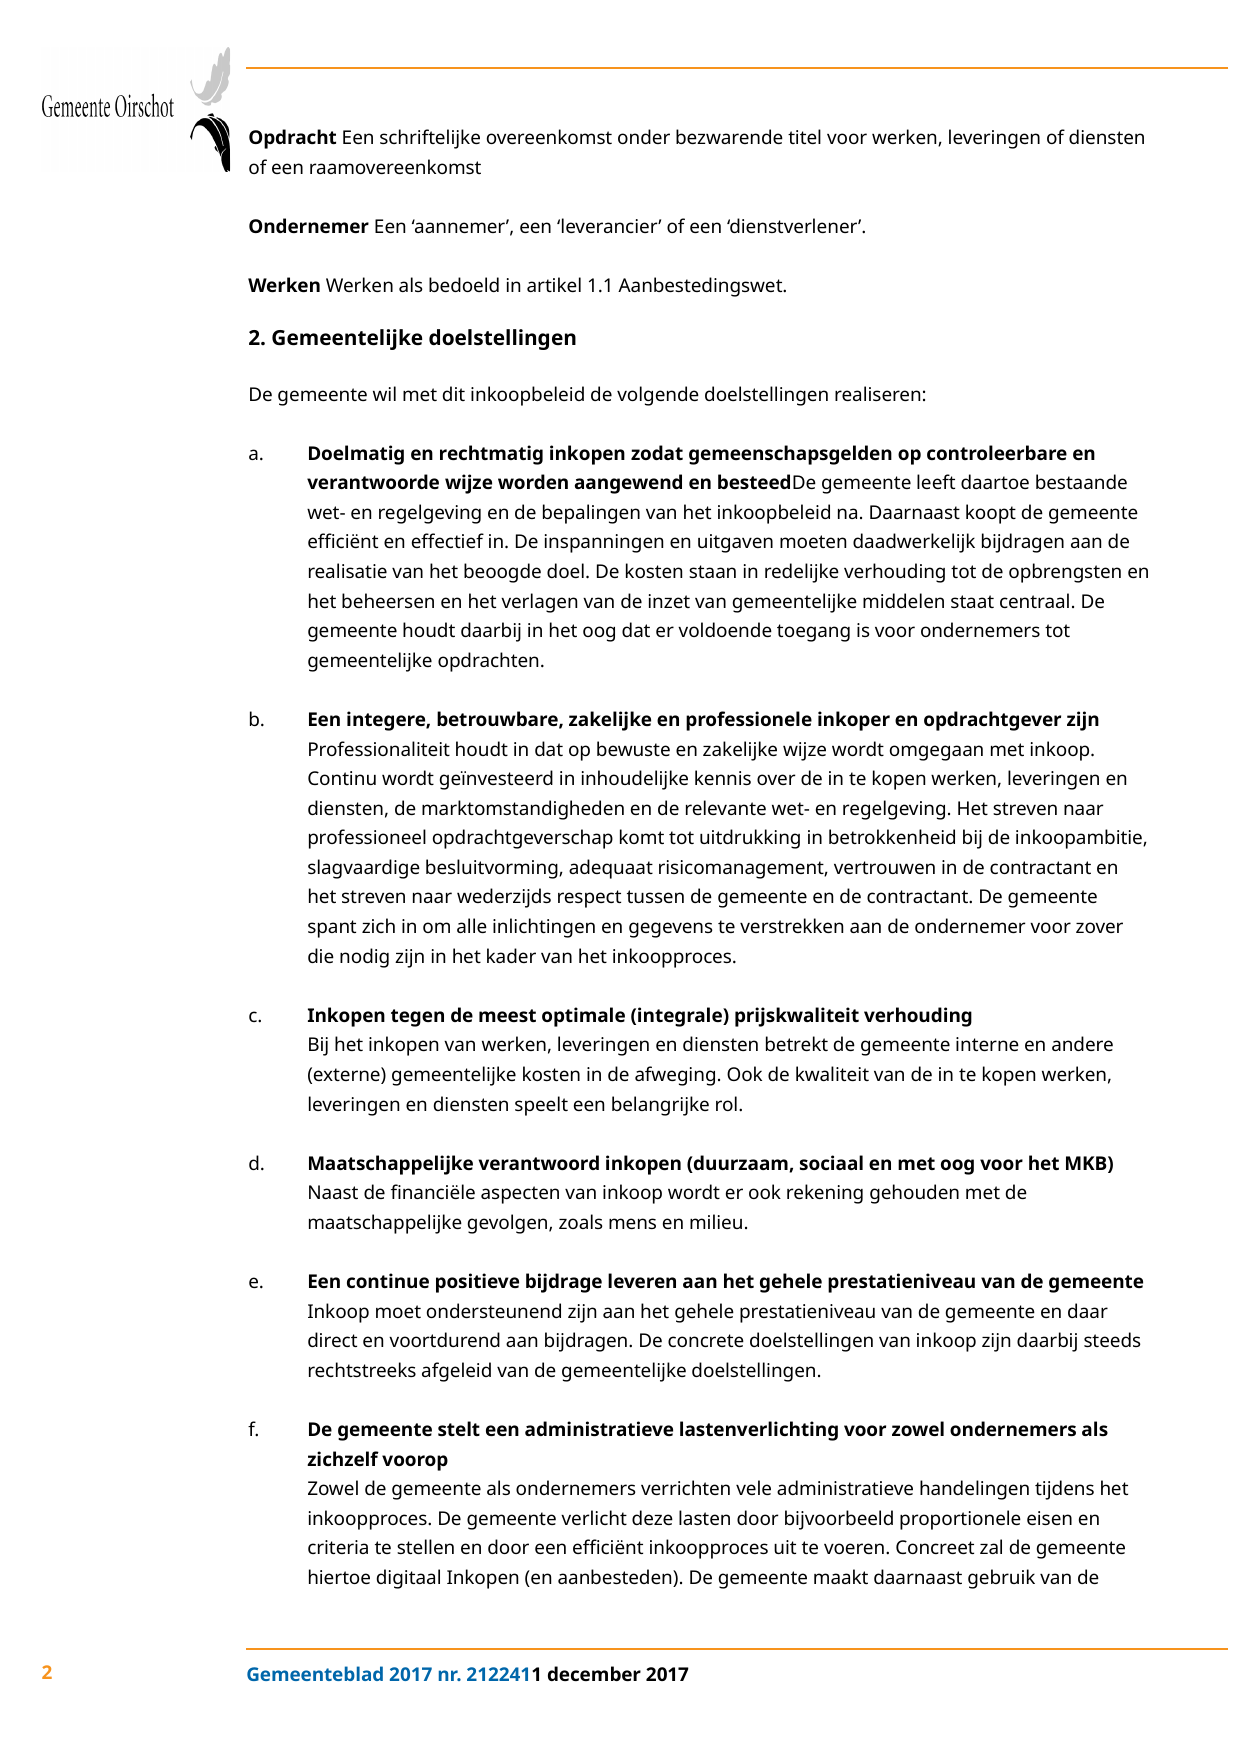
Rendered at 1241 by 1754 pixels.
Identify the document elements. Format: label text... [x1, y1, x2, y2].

list Bij het inkopen van werken, leveringen en diensten betrekt de gemeente interne en andere (externe) gemeentelijke kosten in de afweging. Ook de kwaliteit van de in te kopen werken, leveringen en diensten speelt een belangrijke rol. [248, 1032, 1152, 1116]
text Werken Werken als bedoeld in artikel 1.1 Aanbestedingswet. [248, 272, 1152, 298]
list Inkoop moet ondersteunend zijn aan het gehele prestatieniveau van de gemeente en daar direct en voortdurend aan bijdragen. De concrete doelstellingen van inkoop zijn daarbij steeds rechtstreeks afgeleid van de gemeentelijke doelstellingen. [248, 1298, 1152, 1383]
list De gemeente stelt een administratieve lastenverlichting voor zowel ondernemers als zichzelf voorop [248, 1416, 1152, 1471]
text Opdracht Een schriftelijke overeenkomst onder bezwarende titel voor werken, leveringen of diensten of een raamovereenkomst [248, 124, 1152, 180]
text De gemeente wil met dit inkoopbeleid de volgende doelstellingen realiseren: [248, 381, 1152, 406]
list Naast de financiële aspecten van inkoop wordt er ook rekening gehouden met de maatschappelijke gevolgen, zoals mens en milieu. [248, 1179, 1152, 1235]
list Inkopen tegen de meest optimale (integrale) prijskwaliteit verhouding [248, 1002, 1152, 1028]
list Een continue positieve bijdrage leveren aan het gehele prestatieniveau van de gemeente [248, 1268, 1152, 1294]
list Maatschappelijke verantwoord inkopen (duurzaam, sociaal en met oog voor het MKB) [248, 1150, 1152, 1176]
list Doelmatig en rechtmatig inkopen zodat gemeenschapsgelden op controleerbare en verantwoorde wijze worden aangewend en besteedDe gemeente leeft daartoe bestaande wet- en regelgeving en de bepalingen van het inkoopbeleid na. Daarnaast koopt de gemeente efficiënt en effectief in. De inspanningen en uitgaven moeten daadwerkelijk bijdragen aan de realisatie van het beoogde doel. De kosten staan in redelijke verhouding tot de opbrengsten en het beheersen en het verlagen van de inzet van gemeentelijke middelen staat centraal. De gemeente houdt daarbij in het oog dat er voldoende toegang is voor ondernemers tot gemeentelijke opdrachten. [248, 440, 1152, 673]
text Ondernemer Een ‘aannemer’, een ‘leverancier’ of een ‘dienstverlener’. [248, 213, 1152, 239]
list Een integere, betrouwbare, zakelijke en professionele inkoper en opdrachtgever zijn [248, 706, 1152, 732]
text 2. Gemeentelijke doelstellingen [248, 323, 1152, 351]
picture [41, 47, 231, 172]
list Zowel de gemeente als ondernemers verrichten vele administratieve handelingen tijdens het inkoopproces. De gemeente verlicht deze lasten door bijvoorbeeld proportionele eisen en criteria te stellen en door een efficiënt inkoopproces uit te voeren. Concreet zal de gemeente hiertoe digitaal Inkopen (en aanbesteden). De gemeente maakt daarnaast gebruik van de [248, 1475, 1152, 1590]
list Professionaliteit houdt in dat op bewuste en zakelijke wijze wordt omgegaan met inkoop. Continu wordt geïnvesteerd in inhoudelijke kennis over de in te kopen werken, leveringen en diensten, de marktomstandigheden en de relevante wet- en regelgeving. Het streven naar professioneel opdrachtgeverschap komt tot uitdrukking in betrokkenheid bij de inkoopambitie, slagvaardige besluitvorming, adequaat risicomanagement, vertrouwen in de contractant en het streven naar wederzijds respect tussen de gemeente en de contractant. De gemeente spant zich in om alle inlichtingen en gegevens te verstrekken aan de ondernemer voor zover die nodig zijn in het kader van het inkoopproces. [248, 736, 1152, 968]
